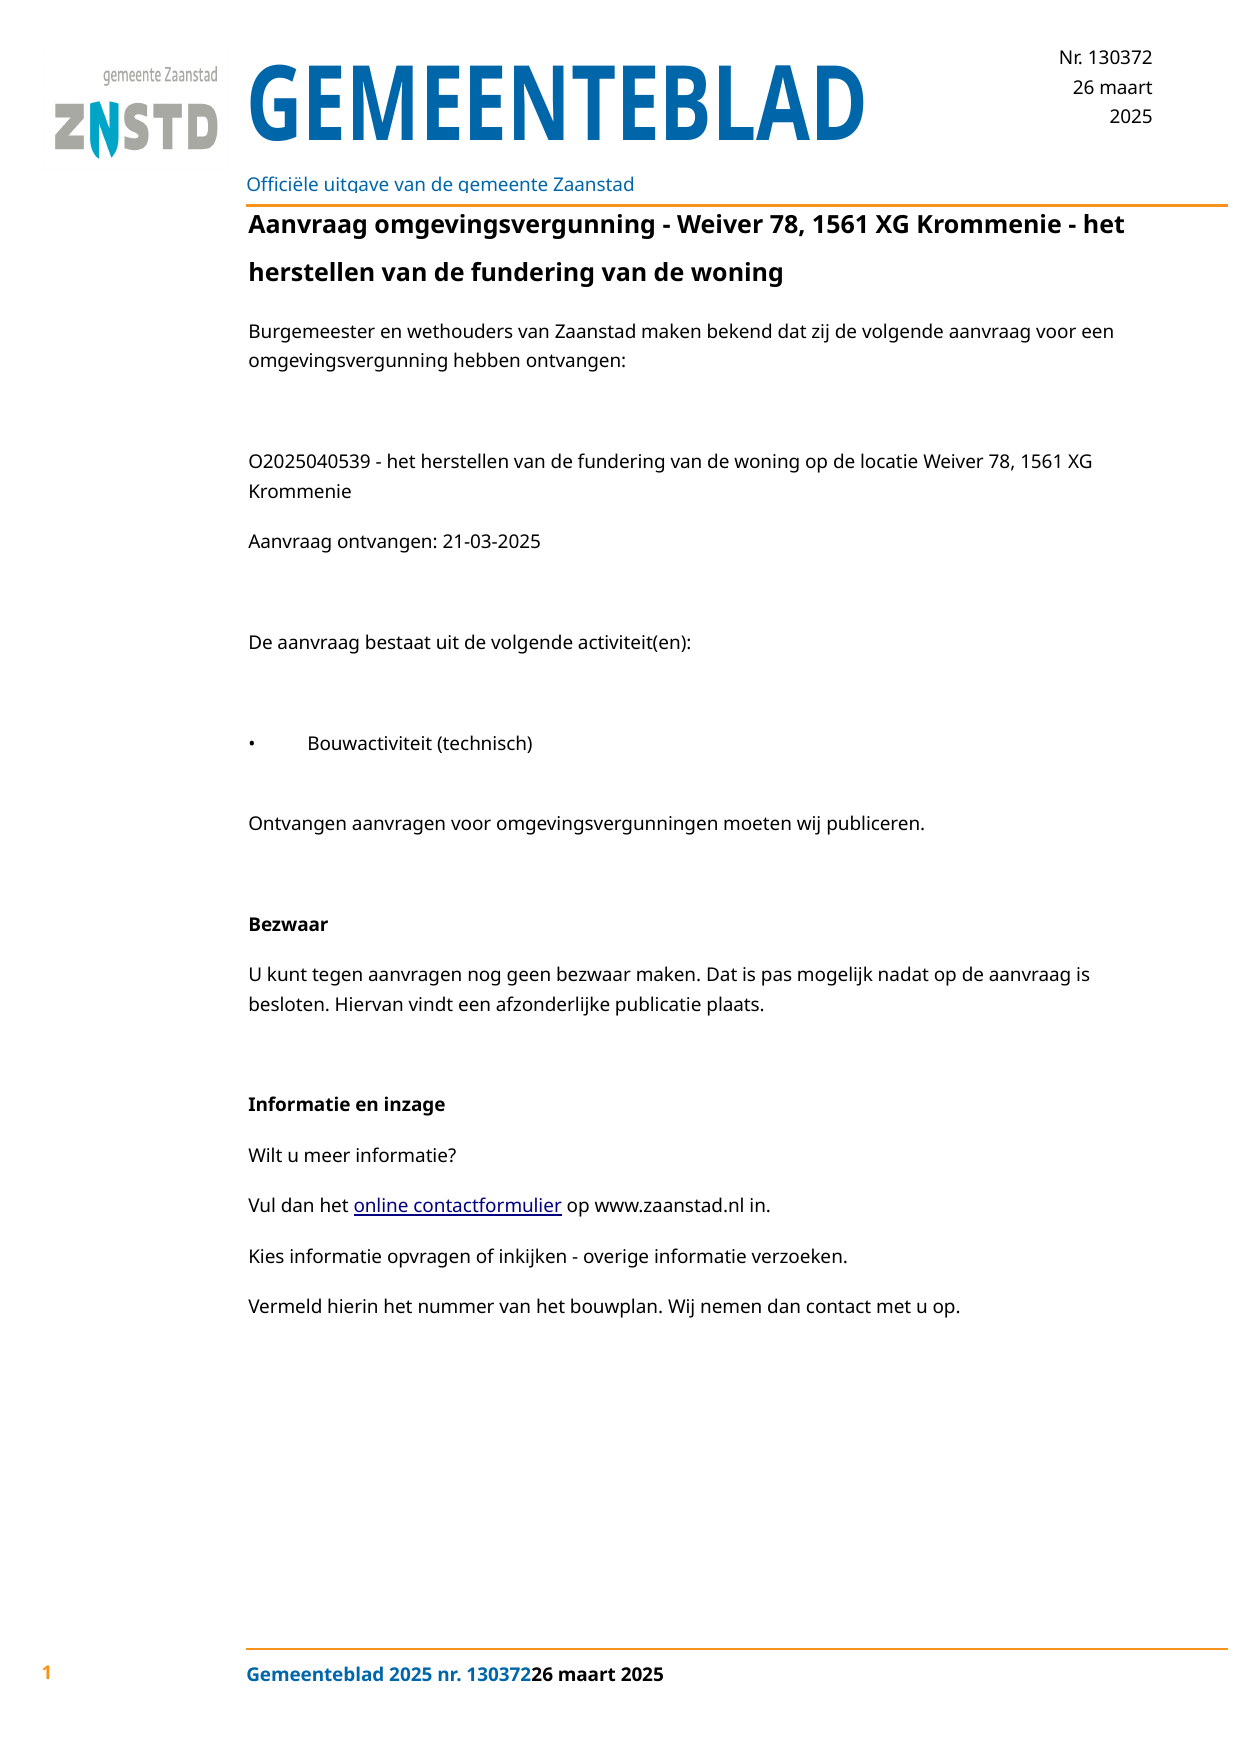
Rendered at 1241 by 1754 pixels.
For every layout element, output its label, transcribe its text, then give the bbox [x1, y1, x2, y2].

text Kies informatie opvragen of inkijken - overige informatie verzoeken. [248, 1243, 1152, 1269]
text U kunt tegen aanvragen nog geen bezwaar maken. Dat is pas mogelijk nadat op de aanvraag is besloten. Hiervan vindt een afzonderlijke publicatie plaats. [248, 961, 1152, 1017]
text Aanvraag ontvangen: 21-03-2025 [248, 528, 1152, 554]
text Vermeld hierin het nummer van het bouwplan. Wij nemen dan contact met u op. [248, 1293, 1152, 1319]
text Aanvraag omgevingsvergunning - Weiver 78, 1561 XG Krommenie - het herstellen van de fundering van de woning [248, 207, 1152, 288]
text O2025040539 - het herstellen van de fundering van de woning op de locatie Weiver 78, 1561 XG Krommenie [248, 448, 1152, 504]
text De aanvraag bestaat uit de volgende activiteit(en): [248, 629, 1152, 655]
text Burgemeester en wethouders van Zaanstad maken bekend dat zij de volgende aanvraag voor een omgevingsvergunning hebben ontvangen: [248, 318, 1152, 373]
text Informatie en inzage [248, 1092, 1152, 1117]
text Ontvangen aanvragen voor omgevingsvergunningen moeten wij publiceren. [248, 810, 1152, 836]
text Vul dan het online contactformulier op www.zaanstad.nl in. [248, 1192, 1152, 1218]
text Wilt u meer informatie? [248, 1142, 1152, 1168]
picture [41, 47, 231, 172]
text Bezwaar [248, 911, 1152, 937]
list Bouwactiviteit (technisch) [248, 730, 1152, 756]
